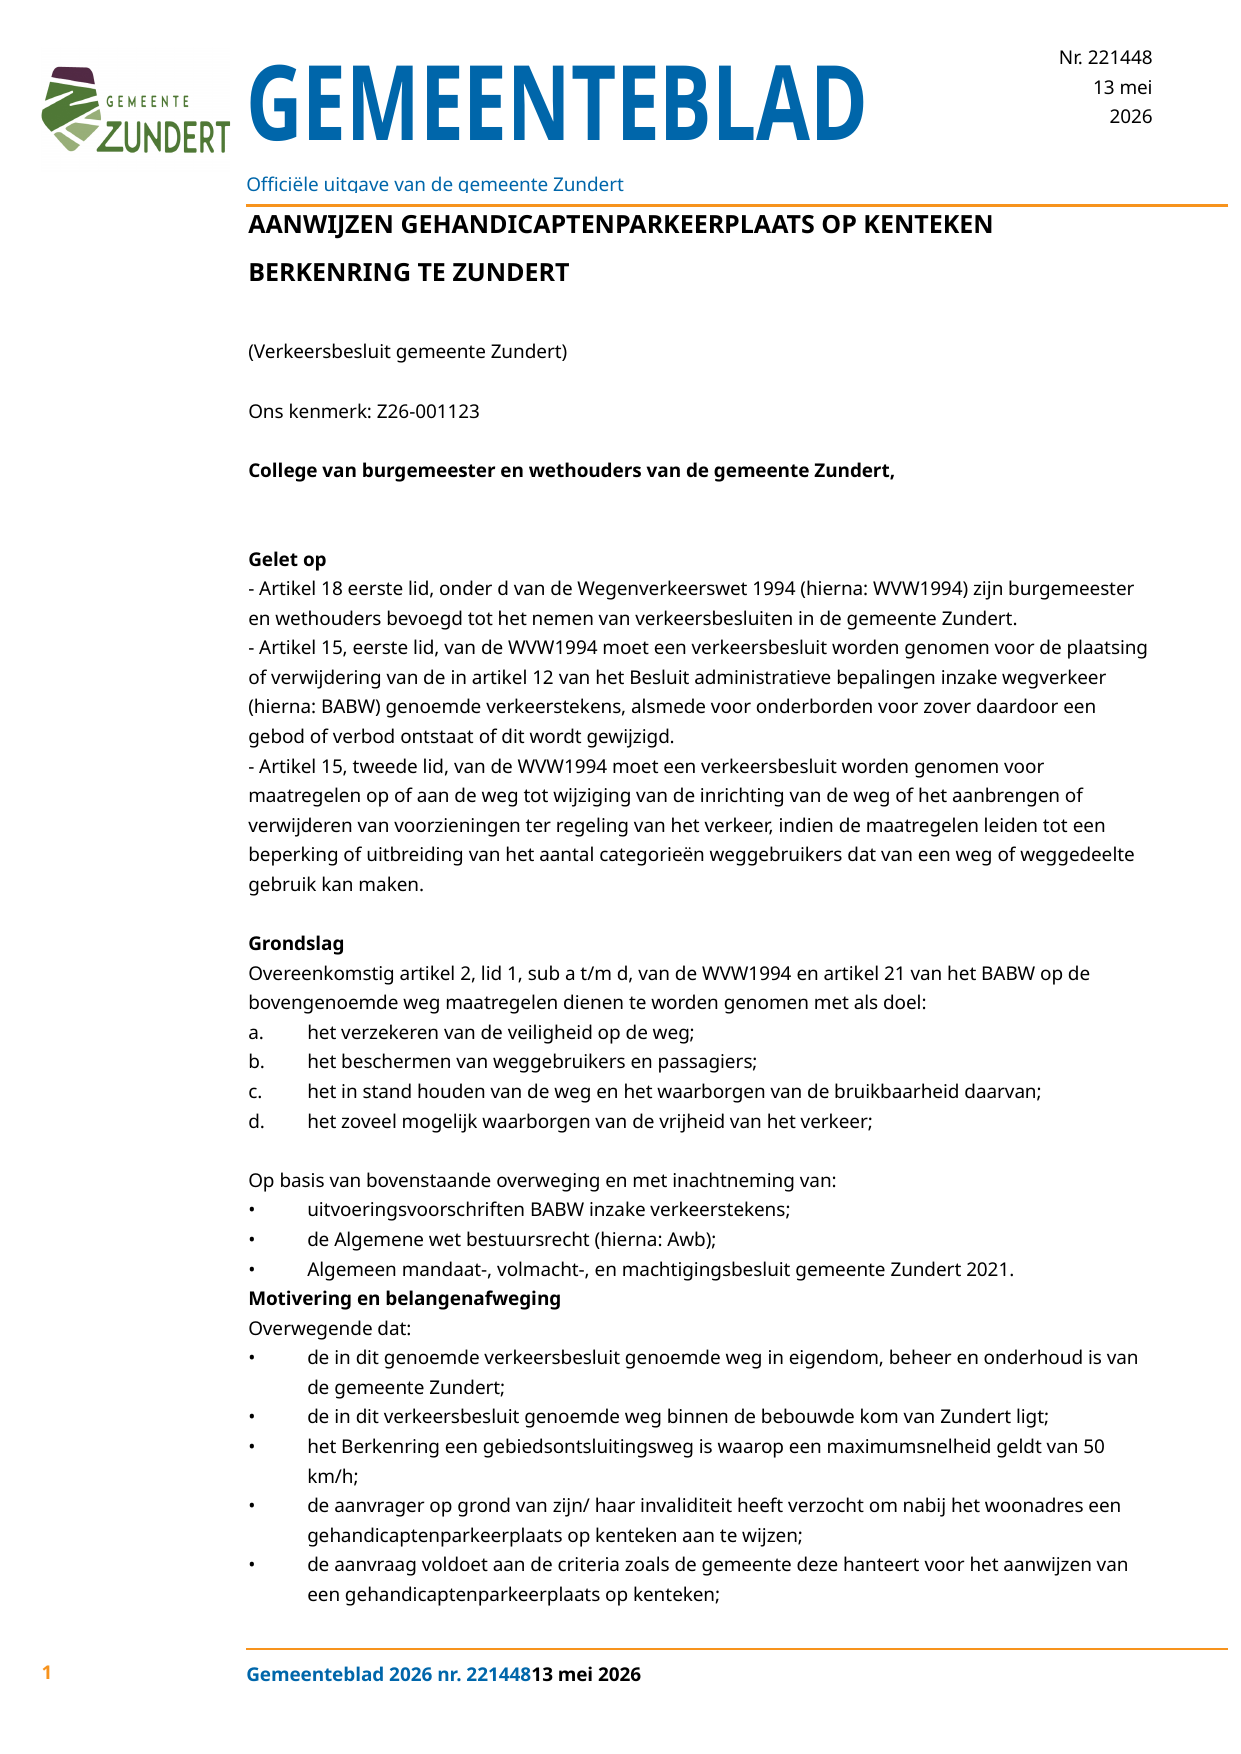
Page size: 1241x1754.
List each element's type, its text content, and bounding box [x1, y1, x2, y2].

text - Artikel 15, tweede lid, van de WVW1994 moet een verkeersbesluit worden genomen voor maatregelen op of aan de weg tot wijziging van de inrichting van de weg of het aanbrengen of verwijderen van voorzieningen ter regeling van het verkeer, indien de maatregelen leiden tot een beperking of uitbreiding van het aantal categorieën weggebruikers dat van een weg of weggedeelte gebruik kan maken. [248, 753, 1152, 897]
text College van burgemeester en wethouders van de gemeente Zundert, [248, 457, 1152, 483]
list de in dit genoemde verkeersbesluit genoemde weg in eigendom, beheer en onderhoud is van de gemeente Zundert; [248, 1344, 1152, 1400]
picture [41, 47, 231, 172]
list het zoveel mogelijk waarborgen van de vrijheid van het verkeer; [248, 1108, 1152, 1133]
text Motivering en belangenafweging [248, 1285, 1152, 1311]
list de aanvrager op grond van zijn/ haar invaliditeit heeft verzocht om nabij het woonadres een gehandicaptenparkeerplaats op kenteken aan te wijzen; [248, 1492, 1152, 1548]
list de aanvraag voldoet aan de criteria zoals de gemeente deze hanteert voor het aanwijzen van een gehandicaptenparkeerplaats op kenteken; [248, 1552, 1152, 1607]
list het verzekeren van de veiligheid op de weg; [248, 1019, 1152, 1045]
list het Berkenring een gebiedsontsluitingsweg is waarop een maximumsnelheid geldt van 50 km/h; [248, 1433, 1152, 1488]
list uitvoeringsvoorschriften BABW inzake verkeerstekens; [248, 1197, 1152, 1222]
list de Algemene wet bestuursrecht (hierna: Awb); [248, 1226, 1152, 1252]
text Ons kenmerk: Z26-001123 [248, 398, 1152, 423]
text Grondslag [248, 930, 1152, 956]
text AANWIJZEN GEHANDICAPTENPARKEERPLAATS OP KENTEKEN BERKENRING TE ZUNDERT [248, 207, 1152, 288]
text Op basis van bovenstaande overweging en met inachtneming van: [248, 1167, 1152, 1193]
text Overwegende dat: [248, 1315, 1152, 1341]
text (Verkeersbesluit gemeente Zundert) [248, 339, 1152, 364]
text Gelet op [248, 546, 1152, 571]
list de in dit verkeersbesluit genoemde weg binnen de bebouwde kom van Zundert ligt; [248, 1404, 1152, 1429]
text Overeenkomstig artikel 2, lid 1, sub a t/m d, van de WVW1994 en artikel 21 van het BABW op de bovengenoemde weg maatregelen dienen te worden genomen met als doel: [248, 960, 1152, 1015]
list het in stand houden van de weg en het waarborgen van de bruikbaarheid daarvan; [248, 1078, 1152, 1104]
text - Artikel 15, eerste lid, van de WVW1994 moet een verkeersbesluit worden genomen voor de plaatsing of verwijdering van de in artikel 12 van het Besluit administratieve bepalingen inzake wegverkeer (hierna: BABW) genoemde verkeerstekens, alsmede voor onderborden voor zover daardoor een gebod of verbod ontstaat of dit wordt gewijzigd. [248, 634, 1152, 749]
text - Artikel 18 eerste lid, onder d van de Wegenverkeerswet 1994 (hierna: WVW1994) zijn burgemeester en wethouders bevoegd tot het nemen van verkeersbesluiten in de gemeente Zundert. [248, 575, 1152, 631]
list Algemeen mandaat-, volmacht-, en machtigingsbesluit gemeente Zundert 2021. [248, 1256, 1152, 1281]
list het beschermen van weggebruikers en passagiers; [248, 1049, 1152, 1074]
